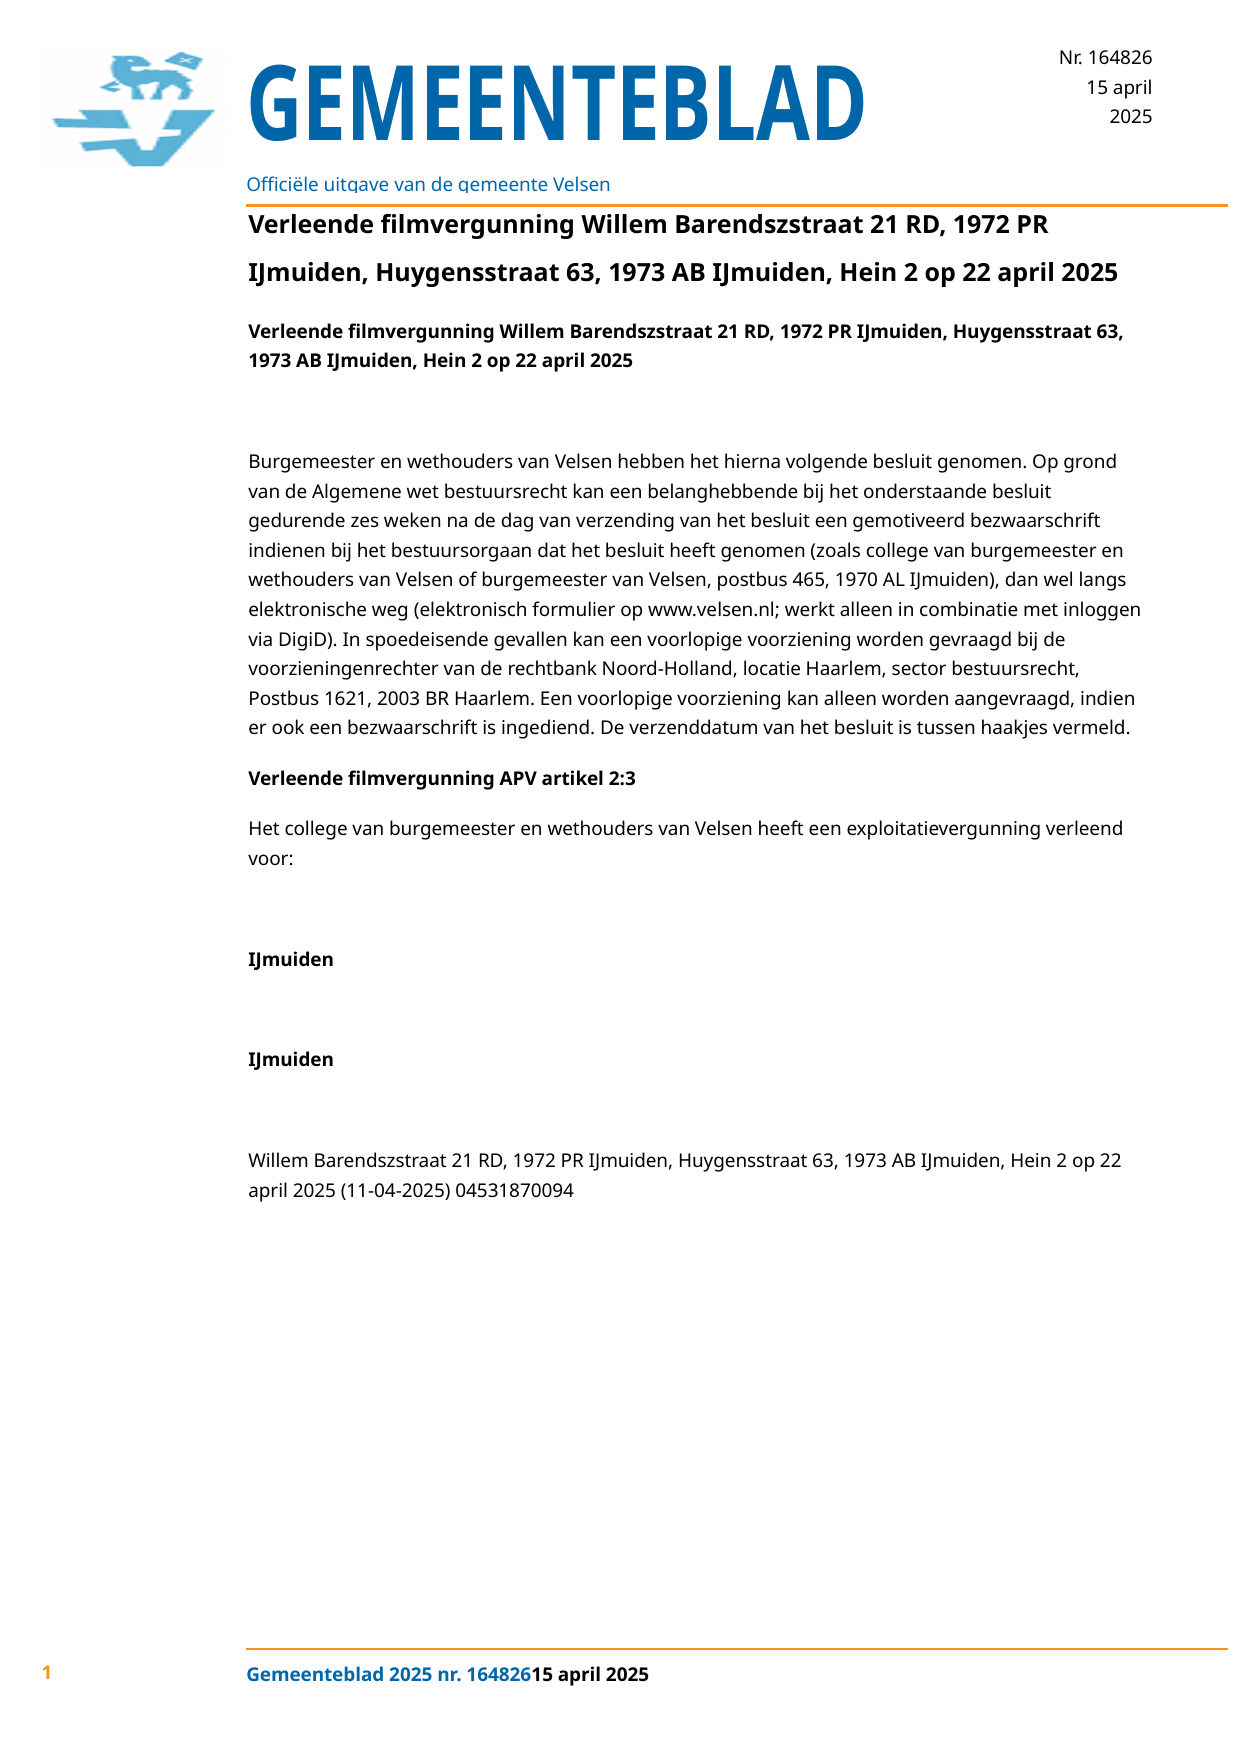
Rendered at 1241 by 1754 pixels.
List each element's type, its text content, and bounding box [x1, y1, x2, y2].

text IJmuiden [248, 946, 1152, 972]
text IJmuiden [248, 1047, 1152, 1072]
text Willem Barendszstraat 21 RD, 1972 PR IJmuiden, Huygensstraat 63, 1973 AB IJmuiden, Hein 2 op 22 april 2025 (11-04-2025) 04531870094 [248, 1147, 1152, 1203]
text Verleende filmvergunning Willem Barendszstraat 21 RD, 1972 PR IJmuiden, Huygensstraat 63, 1973 AB IJmuiden, Hein 2 op 22 april 2025 [248, 207, 1152, 288]
text Burgemeester en wethouders van Velsen hebben het hierna volgende besluit genomen. Op grond van de Algemene wet bestuursrecht kan een belanghebbende bij het onderstaande besluit gedurende zes weken na de dag van verzending van het besluit een gemotiveerd bezwaarschrift indienen bij het bestuursorgaan dat het besluit heeft genomen (zoals college van burgemeester en wethouders van Velsen of burgemeester van Velsen, postbus 465, 1970 AL IJmuiden), dan wel langs elektronische weg (elektronisch formulier op www.velsen.nl; werkt alleen in combinatie met inloggen via DigiD). In spoedeisende gevallen kan een voorlopige voorziening worden gevraagd bij de voorzieningenrechter van de rechtbank Noord-Holland, locatie Haarlem, sector bestuursrecht, Postbus 1621, 2003 BR Haarlem. Een voorlopige voorziening kan alleen worden aangevraagd, indien er ook een bezwaarschrift is ingediend. De verzenddatum van het besluit is tussen haakjes vermeld. [248, 448, 1152, 740]
text Het college van burgemeester en wethouders van Velsen heeft een exploitatievergunning verleend voor: [248, 815, 1152, 871]
picture [41, 47, 231, 172]
text Verleende filmvergunning Willem Barendszstraat 21 RD, 1972 PR IJmuiden, Huygensstraat 63, 1973 AB IJmuiden, Hein 2 op 22 april 2025 [248, 318, 1152, 373]
text Verleende filmvergunning APV artikel 2:3 [248, 765, 1152, 791]
